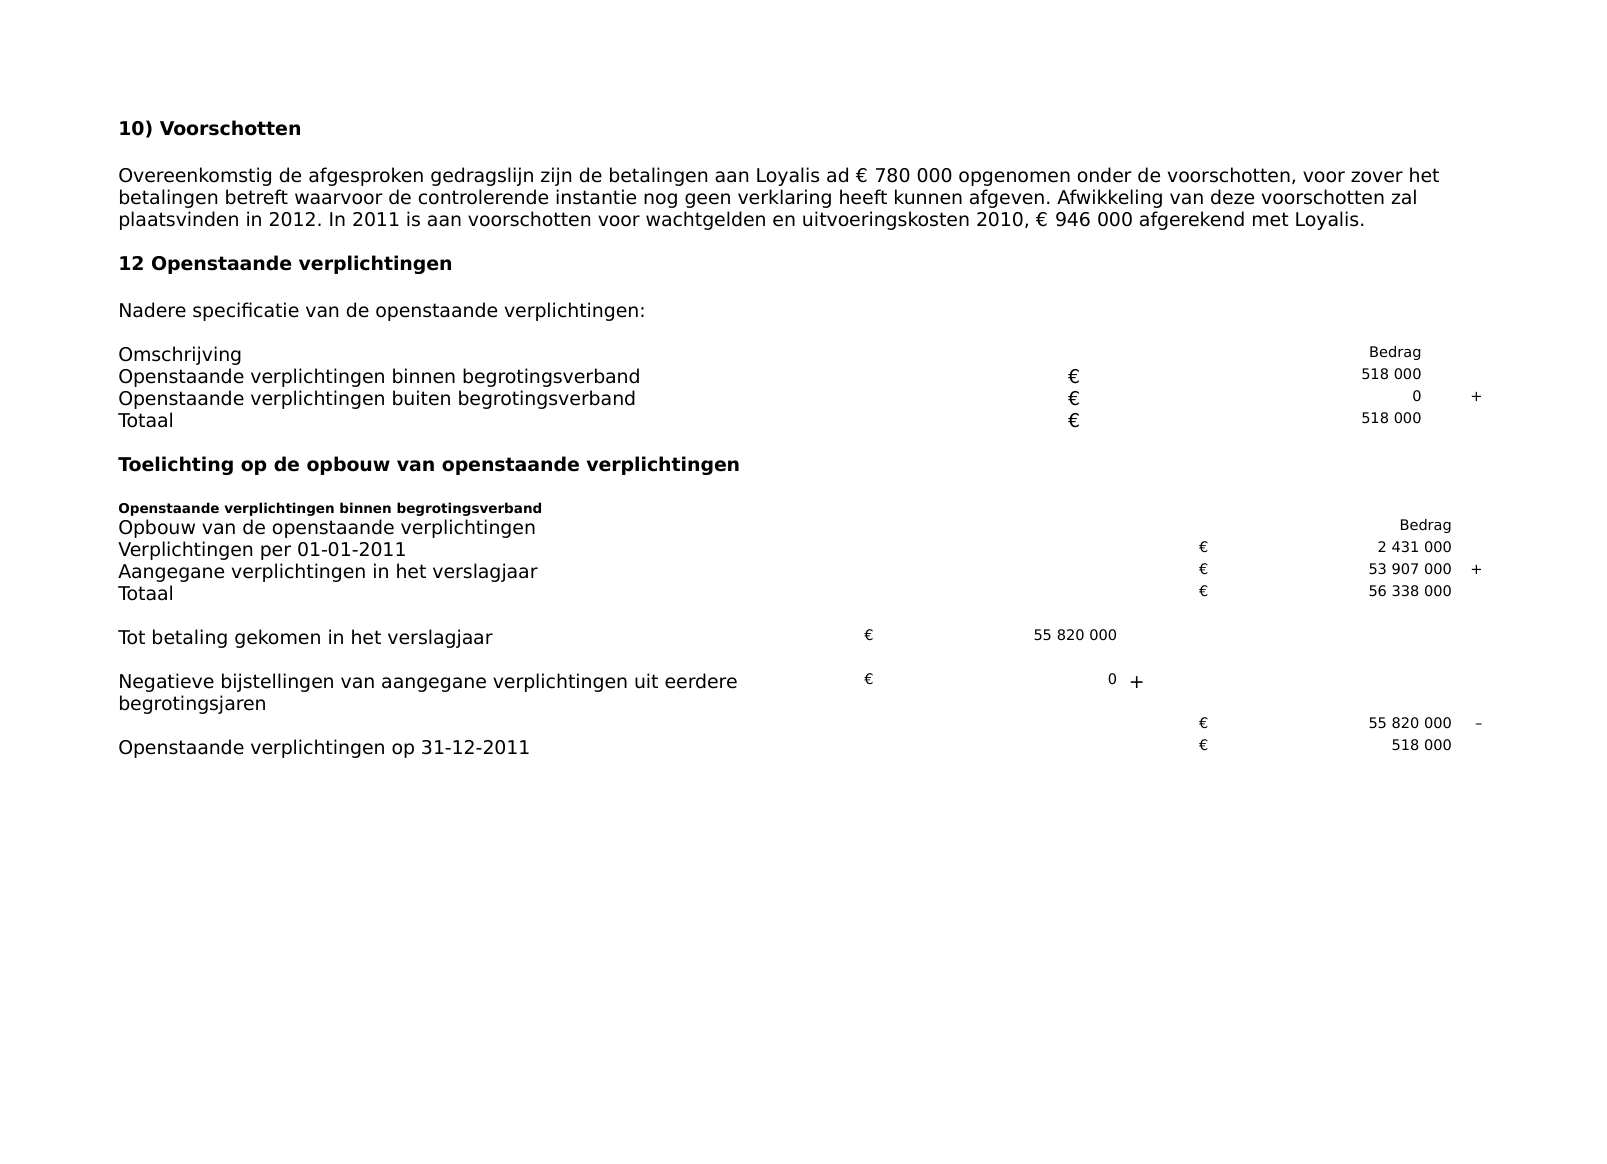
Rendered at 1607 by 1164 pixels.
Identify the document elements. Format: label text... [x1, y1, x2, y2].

table_cell [118, 605, 788, 627]
table_cell [1123, 605, 1214, 627]
table_cell [1458, 583, 1488, 605]
text Nadere specificatie van de openstaande verplichtingen: [118, 300, 1488, 322]
text Overeenkomstig de afgesproken gedragslijn zijn de betalingen aan Loyalis ad € 780 000 opgenomen onder de voorschotten, voor zover het betalingen betreft waarvoor de controlerende instantie nog geen verklaring heeft kunnen afgeven. Afwikkeling van deze voorschotten zal plaatsvinden in 2012. In 2011 is aan voorschotten voor wachtgelden en uitvoeringskosten 2010, € 946 000 afgerekend met Loyalis. [118, 165, 1488, 231]
table_cell [1458, 605, 1488, 627]
table_cell [879, 583, 1123, 605]
table_cell € [1062, 410, 1123, 432]
table_cell [788, 583, 879, 605]
table_cell [1427, 366, 1488, 388]
table_cell Bedrag [1214, 517, 1458, 539]
table_cell € [1062, 388, 1123, 410]
table_cell [879, 715, 1123, 737]
table_cell [1123, 517, 1214, 539]
table_cell € [1123, 561, 1214, 583]
table_cell [879, 561, 1123, 583]
table_cell [879, 539, 1123, 561]
table_cell [788, 649, 879, 671]
table_cell 2 431 000 [1214, 539, 1458, 561]
table_cell [788, 715, 879, 737]
table_cell Totaal [118, 410, 1062, 432]
table_cell € [788, 627, 879, 649]
table_cell [879, 605, 1123, 627]
table_header [1427, 344, 1488, 366]
table_cell [1458, 649, 1488, 671]
table_header Openstaande verplichtingen binnen begrotingsverband [118, 501, 1488, 517]
table_cell [788, 737, 879, 759]
table_cell € [788, 671, 879, 715]
table_cell [1458, 627, 1488, 649]
table_cell [879, 737, 1123, 759]
table_cell [1214, 649, 1458, 671]
table_cell – [1458, 715, 1488, 737]
table_cell [879, 649, 1123, 671]
table_cell Aangegane verplichtingen in het verslagjaar [118, 561, 788, 583]
table_cell 53 907 000 [1214, 561, 1458, 583]
table_cell Openstaande verplichtingen binnen begrotingsverband [118, 366, 1062, 388]
table_cell 56 338 000 [1214, 583, 1458, 605]
table_cell Negatieve bijstellingen van aangegane verplichtingen uit eerdere begrotingsjaren [118, 671, 788, 715]
table_cell € [1123, 539, 1214, 561]
table_cell Tot betaling gekomen in het verslagjaar [118, 627, 788, 649]
table_cell [118, 715, 788, 737]
table_cell € [1123, 737, 1214, 759]
table_cell [879, 517, 1123, 539]
table_cell [1123, 649, 1214, 671]
table_cell [788, 561, 879, 583]
subtitle 12 Openstaande verplichtingen [118, 253, 1488, 275]
table_cell [788, 539, 879, 561]
subtitle Toelichting op de opbouw van openstaande verplichtingen [118, 454, 1488, 476]
table_cell [1427, 410, 1488, 432]
table_cell 518 000 [1123, 366, 1427, 388]
table_cell Openstaande verplichtingen op 31-12-2011 [118, 737, 788, 759]
table_cell € [1123, 715, 1214, 737]
table_cell 55 820 000 [879, 627, 1123, 649]
table_cell [1214, 627, 1458, 649]
table_cell + [1458, 561, 1488, 583]
table_cell [118, 649, 788, 671]
table_cell 0 [879, 671, 1123, 715]
table_cell Openstaande verplichtingen buiten begrotingsverband [118, 388, 1062, 410]
table_cell + [1427, 388, 1488, 410]
table_header [1062, 344, 1123, 366]
table_cell 518 000 [1214, 737, 1458, 759]
table_cell [788, 517, 879, 539]
table_header Bedrag [1123, 344, 1427, 366]
table_cell € [1062, 366, 1123, 388]
table_cell Opbouw van de openstaande verplichtingen [118, 517, 788, 539]
table_cell [1458, 517, 1488, 539]
table_cell + [1123, 671, 1214, 715]
table_header Omschrijving [118, 344, 1062, 366]
table_cell [1123, 627, 1214, 649]
table_cell € [1123, 583, 1214, 605]
table_cell 0 [1123, 388, 1427, 410]
table_cell [1458, 737, 1488, 759]
table_cell [1458, 671, 1488, 715]
subtitle 10) Voorschotten [118, 118, 1488, 140]
table_cell 518 000 [1123, 410, 1427, 432]
table_cell 55 820 000 [1214, 715, 1458, 737]
table_cell [1458, 539, 1488, 561]
table_cell Verplichtingen per 01-01-2011 [118, 539, 788, 561]
table_cell [1214, 605, 1458, 627]
table_cell [788, 605, 879, 627]
table_cell [1214, 671, 1458, 715]
table_cell Totaal [118, 583, 788, 605]
